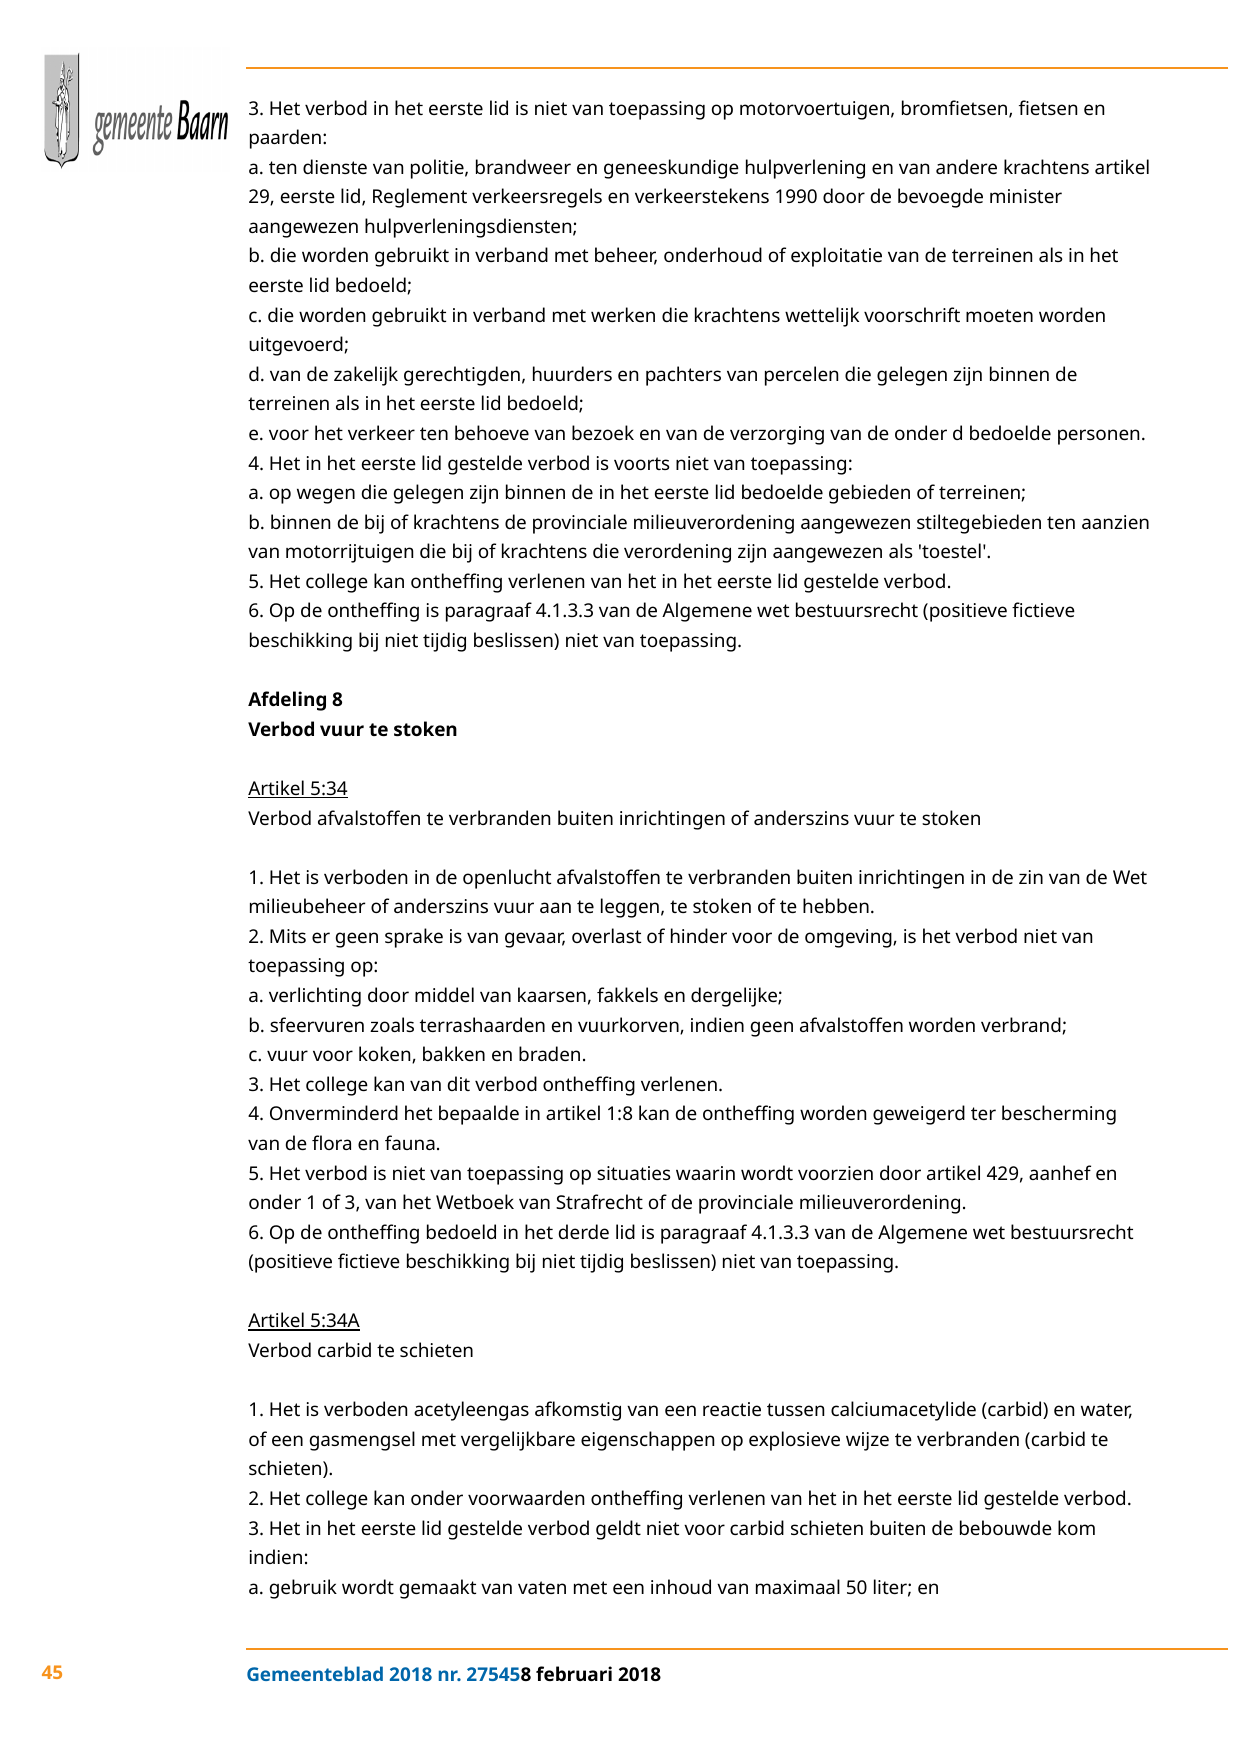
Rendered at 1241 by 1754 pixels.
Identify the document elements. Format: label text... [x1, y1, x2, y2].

text Artikel 5:34A [248, 1308, 1152, 1333]
text e. voor het verkeer ten behoeve van bezoek en van de verzorging van de onder d bedoelde personen. [248, 420, 1152, 446]
text a. gebruik wordt gemaakt van vaten met een inhoud van maximaal 50 liter; en [248, 1574, 1152, 1600]
text 4. Onverminderd het bepaalde in artikel 1:8 kan de ontheffing worden geweigerd ter bescherming van de flora en fauna. [248, 1101, 1152, 1156]
text 3. Het college kan van dit verbod ontheffing verlenen. [248, 1071, 1152, 1097]
text 1. Het is verboden acetyleengas afkomstig van een reactie tussen calciumacetylide (carbid) en water, of een gasmengsel met vergelijkbare eigenschappen op explosieve wijze te verbranden (carbid te schieten). [248, 1396, 1152, 1481]
text Afdeling 8 [248, 686, 1152, 712]
text 3. Het verbod in het eerste lid is niet van toepassing op motorvoertuigen, bromfietsen, fietsen en paarden: [248, 95, 1152, 150]
text Verbod afvalstoffen te verbranden buiten inrichtingen of anderszins vuur te stoken [248, 805, 1152, 831]
text 5. Het verbod is niet van toepassing op situaties waarin wordt voorzien door artikel 429, aanhef en onder 1 of 3, van het Wetboek van Strafrecht of de provinciale milieuverordening. [248, 1160, 1152, 1215]
text 5. Het college kan ontheffing verlenen van het in het eerste lid gestelde verbod. [248, 568, 1152, 594]
text Verbod vuur te stoken [248, 716, 1152, 742]
text b. binnen de bij of krachtens de provinciale milieuverordening aangewezen stiltegebieden ten aanzien van motorrijtuigen die bij of krachtens die verordening zijn aangewezen als 'toestel'. [248, 509, 1152, 564]
picture [41, 47, 231, 172]
text 3. Het in het eerste lid gestelde verbod geldt niet voor carbid schieten buiten de bebouwde kom indien: [248, 1515, 1152, 1570]
text a. op wegen die gelegen zijn binnen de in het eerste lid bedoelde gebieden of terreinen; [248, 479, 1152, 505]
text 2. Het college kan onder voorwaarden ontheffing verlenen van het in het eerste lid gestelde verbod. [248, 1485, 1152, 1511]
text 2. Mits er geen sprake is van gevaar, overlast of hinder voor de omgeving, is het verbod niet van toepassing op: [248, 923, 1152, 978]
text 4. Het in het eerste lid gestelde verbod is voorts niet van toepassing: [248, 450, 1152, 476]
text Verbod carbid te schieten [248, 1337, 1152, 1363]
text a. verlichting door middel van kaarsen, fakkels en dergelijke; [248, 982, 1152, 1008]
text c. vuur voor koken, bakken en braden. [248, 1041, 1152, 1067]
text b. die worden gebruikt in verband met beheer, onderhoud of exploitatie van de terreinen als in het eerste lid bedoeld; [248, 243, 1152, 298]
text d. van de zakelijk gerechtigden, huurders en pachters van percelen die gelegen zijn binnen de terreinen als in het eerste lid bedoeld; [248, 361, 1152, 416]
text c. die worden gebruikt in verband met werken die krachtens wettelijk voorschrift moeten worden uitgevoerd; [248, 302, 1152, 357]
text b. sfeervuren zoals terrashaarden en vuurkorven, indien geen afvalstoffen worden verbrand; [248, 1012, 1152, 1038]
text 6. Op de ontheffing bedoeld in het derde lid is paragraaf 4.1.3.3 van de Algemene wet bestuursrecht (positieve fictieve beschikking bij niet tijdig beslissen) niet van toepassing. [248, 1219, 1152, 1274]
text 1. Het is verboden in de openlucht afvalstoffen te verbranden buiten inrichtingen in de zin van de Wet milieubeheer of anderszins vuur aan te leggen, te stoken of te hebben. [248, 864, 1152, 919]
text a. ten dienste van politie, brandweer en geneeskundige hulpverlening en van andere krachtens artikel 29, eerste lid, Reglement verkeersregels en verkeerstekens 1990 door de bevoegde minister aangewezen hulpverleningsdiensten; [248, 154, 1152, 239]
text Artikel 5:34 [248, 775, 1152, 801]
text 6. Op de ontheffing is paragraaf 4.1.3.3 van de Algemene wet bestuursrecht (positieve fictieve beschikking bij niet tijdig beslissen) niet van toepassing. [248, 598, 1152, 653]
